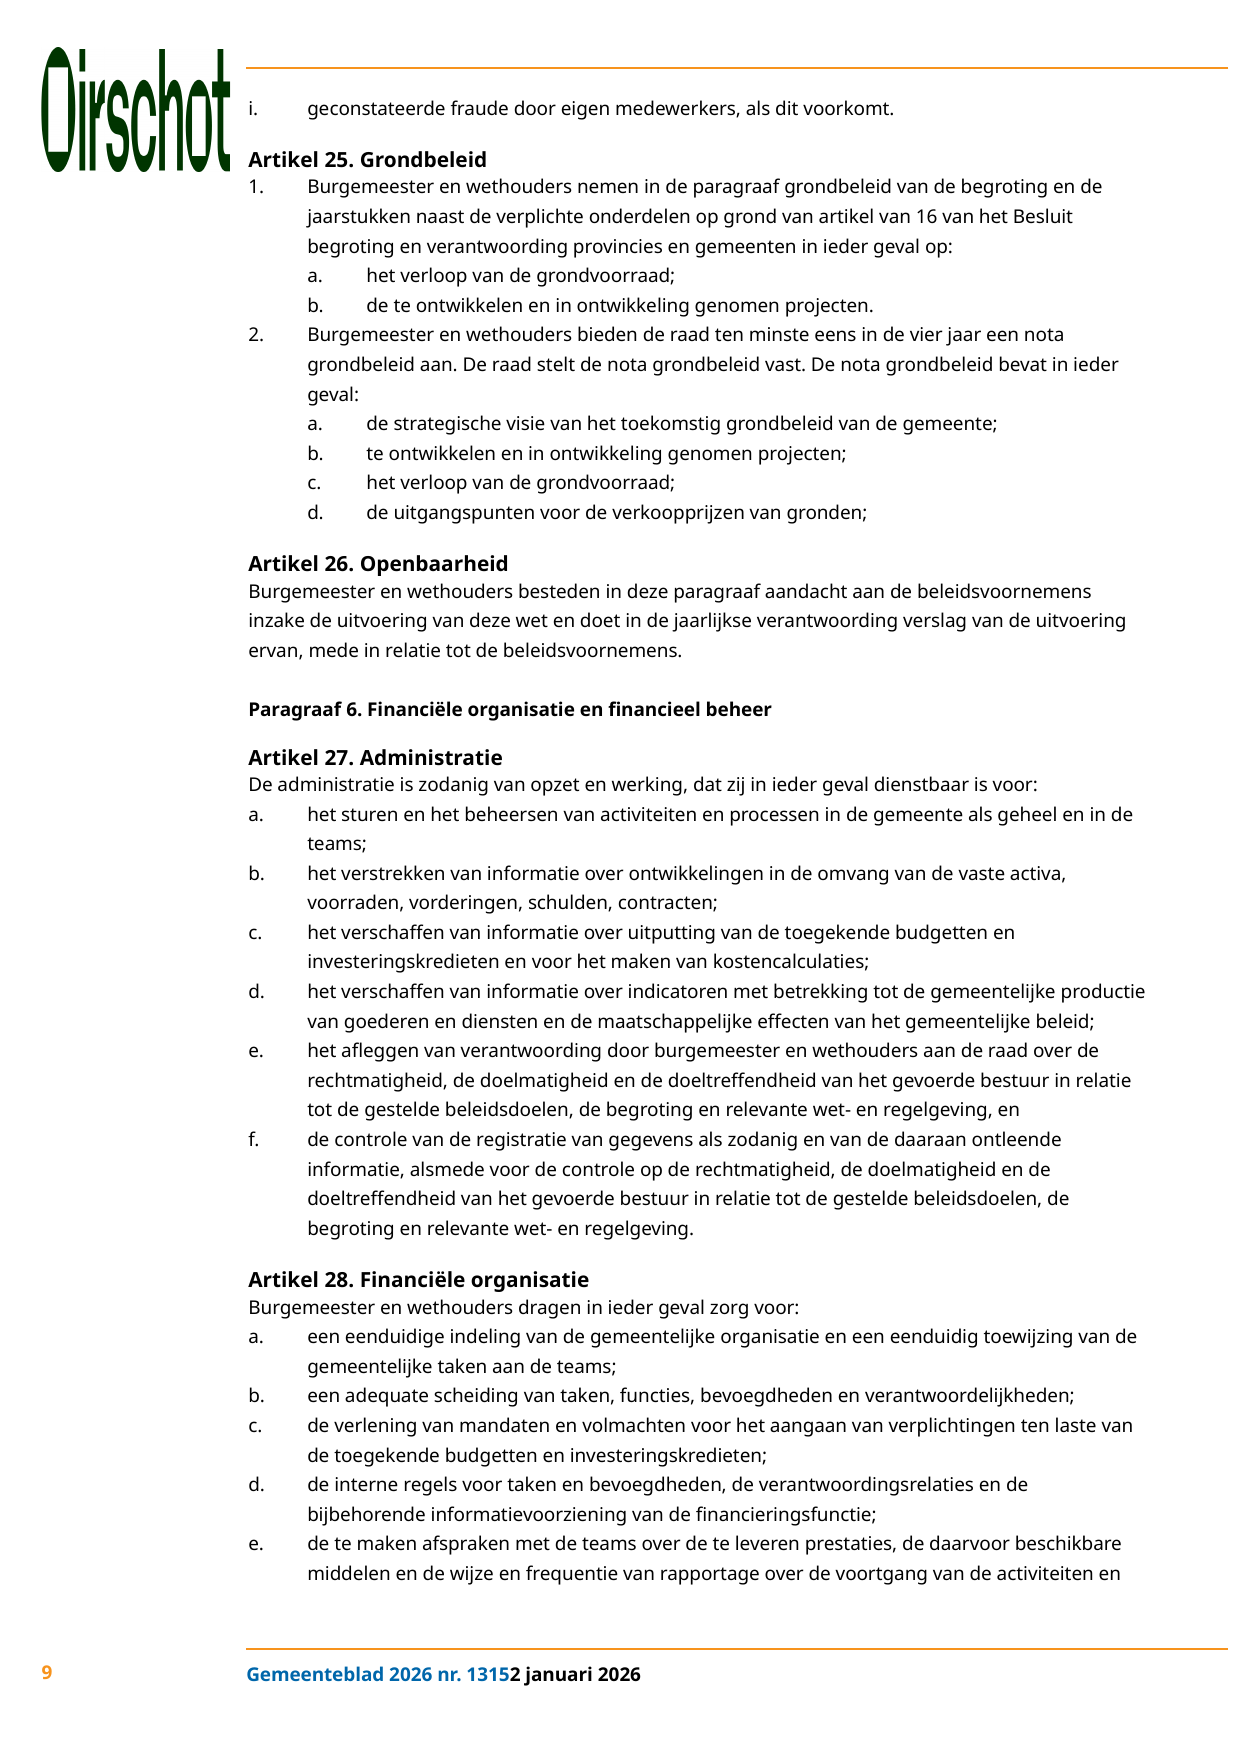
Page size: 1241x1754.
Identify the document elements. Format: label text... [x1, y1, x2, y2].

list de controle van de registratie van gegevens als zodanig en van de daaraan ontleende informatie, alsmede voor de controle op de rechtmatigheid, de doelmatigheid en de doeltreffendheid van het gevoerde bestuur in relatie tot de gestelde beleidsdoelen, de begroting en relevante wet- en regelgeving. [248, 1126, 1152, 1241]
picture [41, 47, 231, 172]
list de verlening van mandaten en volmachten voor het aangaan van verplichtingen ten laste van de toegekende budgetten en investeringskredieten; [248, 1412, 1152, 1467]
list het verloop van de grondvoorraad; [307, 262, 1152, 288]
list de interne regels voor taken en bevoegdheden, de verantwoordingsrelaties en de bijbehorende informatievoorziening van de financieringsfunctie; [248, 1471, 1152, 1527]
text Burgemeester en wethouders dragen in ieder geval zorg voor: [248, 1294, 1152, 1319]
list Burgemeester en wethouders bieden de raad ten minste eens in de vier jaar een nota grondbeleid aan. De raad stelt de nota grondbeleid vast. De nota grondbeleid bevat in ieder geval: [248, 322, 1152, 406]
text Artikel 25. Grondbeleid [248, 145, 1152, 174]
list te ontwikkelen en in ontwikkeling genomen projecten; [307, 440, 1152, 466]
text Paragraaf 6. Financiële organisatie en financieel beheer [248, 696, 1152, 722]
list het sturen en het beheersen van activiteiten en processen in de gemeente als geheel en in de teams; [248, 801, 1152, 856]
list de te maken afspraken met de teams over de te leveren prestaties, de daarvoor beschikbare middelen en de wijze en frequentie van rapportage over de voortgang van de activiteiten en [248, 1531, 1152, 1586]
list het afleggen van verantwoording door burgemeester en wethouders aan de raad over de rechtmatigheid, de doelmatigheid en de doeltreffendheid van het gevoerde bestuur in relatie tot de gestelde beleidsdoelen, de begroting en relevante wet- en regelgeving, en [248, 1037, 1152, 1122]
list de uitgangspunten voor de verkoopprijzen van gronden; [307, 499, 1152, 525]
list Burgemeester en wethouders nemen in de paragraaf grondbeleid van de begroting en de jaarstukken naast de verplichte onderdelen op grond van artikel van 16 van het Besluit begroting en verantwoording provincies en gemeenten in ieder geval op: [248, 174, 1152, 258]
list geconstateerde fraude door eigen medewerkers, als dit voorkomt. [248, 95, 1152, 121]
text Artikel 28. Financiële organisatie [248, 1265, 1152, 1294]
list de strategische visie van het toekomstig grondbeleid van de gemeente; [307, 410, 1152, 436]
list een adequate scheiding van taken, functies, bevoegdheden en verantwoordelijkheden; [248, 1383, 1152, 1408]
text Artikel 26. Openbaarheid [248, 549, 1152, 578]
text Artikel 27. Administratie [248, 743, 1152, 771]
list een eenduidige indeling van de gemeentelijke organisatie en een eenduidig toewijzing van de gemeentelijke taken aan de teams; [248, 1323, 1152, 1379]
list het verschaffen van informatie over indicatoren met betrekking tot de gemeentelijke productie van goederen en diensten en de maatschappelijke effecten van het gemeentelijke beleid; [248, 978, 1152, 1034]
list het verstrekken van informatie over ontwikkelingen in de omvang van de vaste activa, voorraden, vorderingen, schulden, contracten; [248, 860, 1152, 915]
list de te ontwikkelen en in ontwikkeling genomen projecten. [307, 292, 1152, 318]
text De administratie is zodanig van opzet en werking, dat zij in ieder geval dienstbaar is voor: [248, 771, 1152, 797]
text Burgemeester en wethouders besteden in deze paragraaf aandacht aan de beleidsvoornemens inzake de uitvoering van deze wet en doet in de jaarlijkse verantwoording verslag van de uitvoering ervan, mede in relatie tot de beleidsvoornemens. [248, 578, 1152, 663]
list het verschaffen van informatie over uitputting van de toegekende budgetten en investeringskredieten en voor het maken van kostencalculaties; [248, 919, 1152, 974]
list het verloop van de grondvoorraad; [307, 469, 1152, 495]
